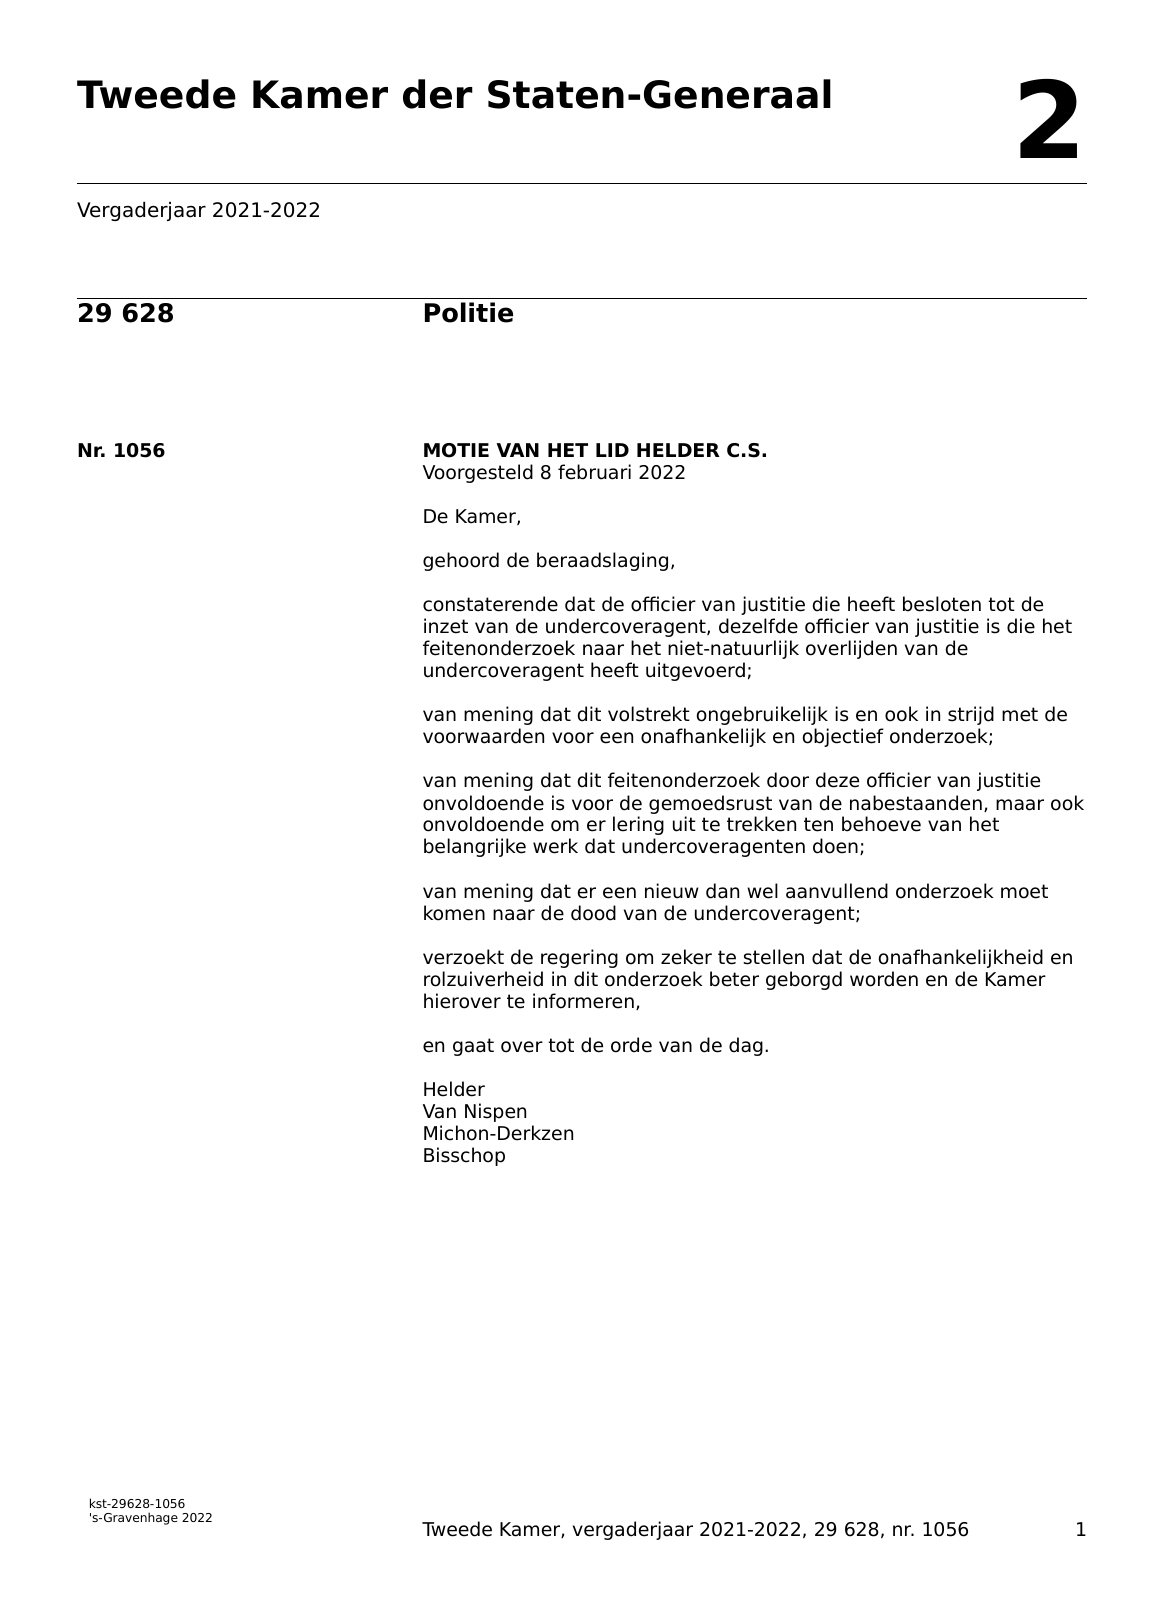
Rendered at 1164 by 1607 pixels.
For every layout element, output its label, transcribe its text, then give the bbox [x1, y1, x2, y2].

subtitle Nr. 1056 MOTIE VAN HET LID HELDER C.S. [77, 440, 1087, 462]
subtitle 29 628 Politie [77, 299, 1087, 329]
text van mening dat dit feitenonderzoek door deze officier van justitie onvoldoende is voor de gemoedsrust van de nabestaanden, maar ook onvoldoende om er lering uit te trekken ten behoeve van het belangrijke werk dat undercoveragenten doen; [422, 770, 1087, 858]
text Van Nispen [422, 1101, 1087, 1123]
text van mening dat er een nieuw dan wel aanvullend onderzoek moet komen naar de dood van de undercoveragent; [422, 881, 1087, 924]
text 's-Gravenhage 2022 [88, 1511, 323, 1525]
table_cell Vergaderjaar 2021-2022 [77, 184, 1087, 298]
text kst-29628-1056 [88, 1497, 323, 1511]
text De Kamer, [422, 506, 1087, 528]
text Voorgesteld 8 februari 2022 [422, 462, 1087, 484]
text gehoord de beraadslaging, [422, 550, 1087, 572]
text en gaat over tot de orde van de dag. [422, 1035, 1087, 1057]
text Helder [422, 1079, 1087, 1101]
text verzoekt de regering om zeker te stellen dat de onafhankelijkheid en rolzuiverheid in dit onderzoek beter geborgd worden en de Kamer hierover te informeren, [422, 947, 1087, 1013]
text Bisschop [422, 1145, 1087, 1167]
table_header 2 [886, 59, 1087, 183]
text van mening dat dit volstrekt ongebruikelijk is en ook in strijd met de voorwaarden voor een onafhankelijk en objectief onderzoek; [422, 704, 1087, 748]
text constaterende dat de officier van justitie die heeft besloten tot de inzet van de undercoveragent, dezelfde officier van justitie is die het feitenonderzoek naar het niet-natuurlijk overlijden van de undercoveragent heeft uitgevoerd; [422, 594, 1087, 682]
text Michon-Derkzen [422, 1123, 1087, 1145]
table_header Tweede Kamer der Staten-Generaal [77, 59, 886, 183]
